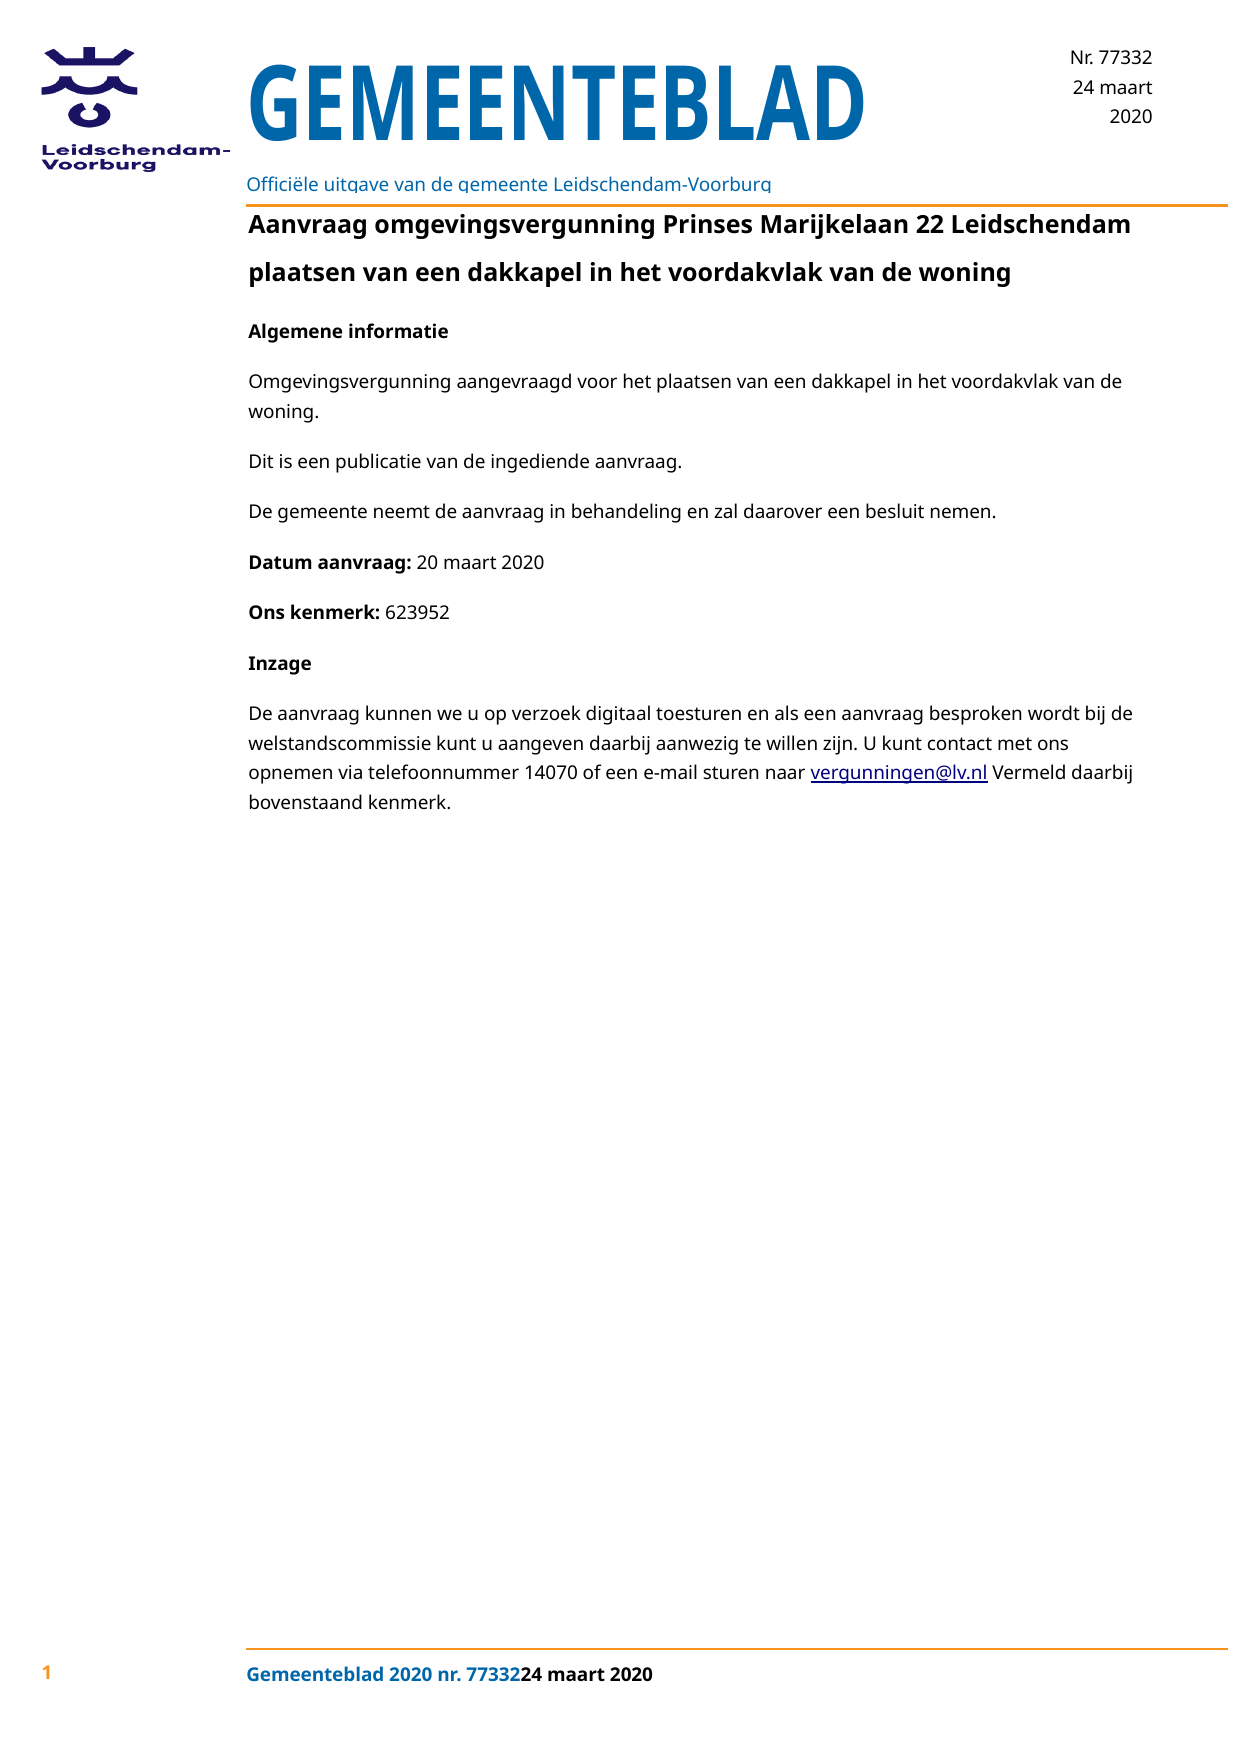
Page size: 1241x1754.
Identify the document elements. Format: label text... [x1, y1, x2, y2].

text Algemene informatie [248, 318, 1152, 344]
text Inzage [248, 650, 1152, 676]
text De gemeente neemt de aanvraag in behandeling en zal daarover een besluit nemen. [248, 499, 1152, 524]
text De aanvraag kunnen we u op verzoek digitaal toesturen en als een aanvraag besproken wordt bij de welstandscommissie kunt u aangeven daarbij aanwezig te willen zijn. U kunt contact met ons opnemen via telefoonnummer 14070 of een e-mail sturen naar vergunningen@lv.nl Vermeld daarbij bovenstaand kenmerk. [248, 700, 1152, 815]
text Ons kenmerk: 623952 [248, 599, 1152, 625]
text Datum aanvraag: 20 maart 2020 [248, 549, 1152, 575]
text Omgevingsvergunning aangevraagd voor het plaatsen van een dakkapel in het voordakvlak van de woning. [248, 368, 1152, 424]
text Aanvraag omgevingsvergunning Prinses Marijkelaan 22 Leidschendam plaatsen van een dakkapel in het voordakvlak van de woning [248, 207, 1152, 288]
picture [41, 47, 231, 172]
text Dit is een publicatie van de ingediende aanvraag. [248, 448, 1152, 474]
